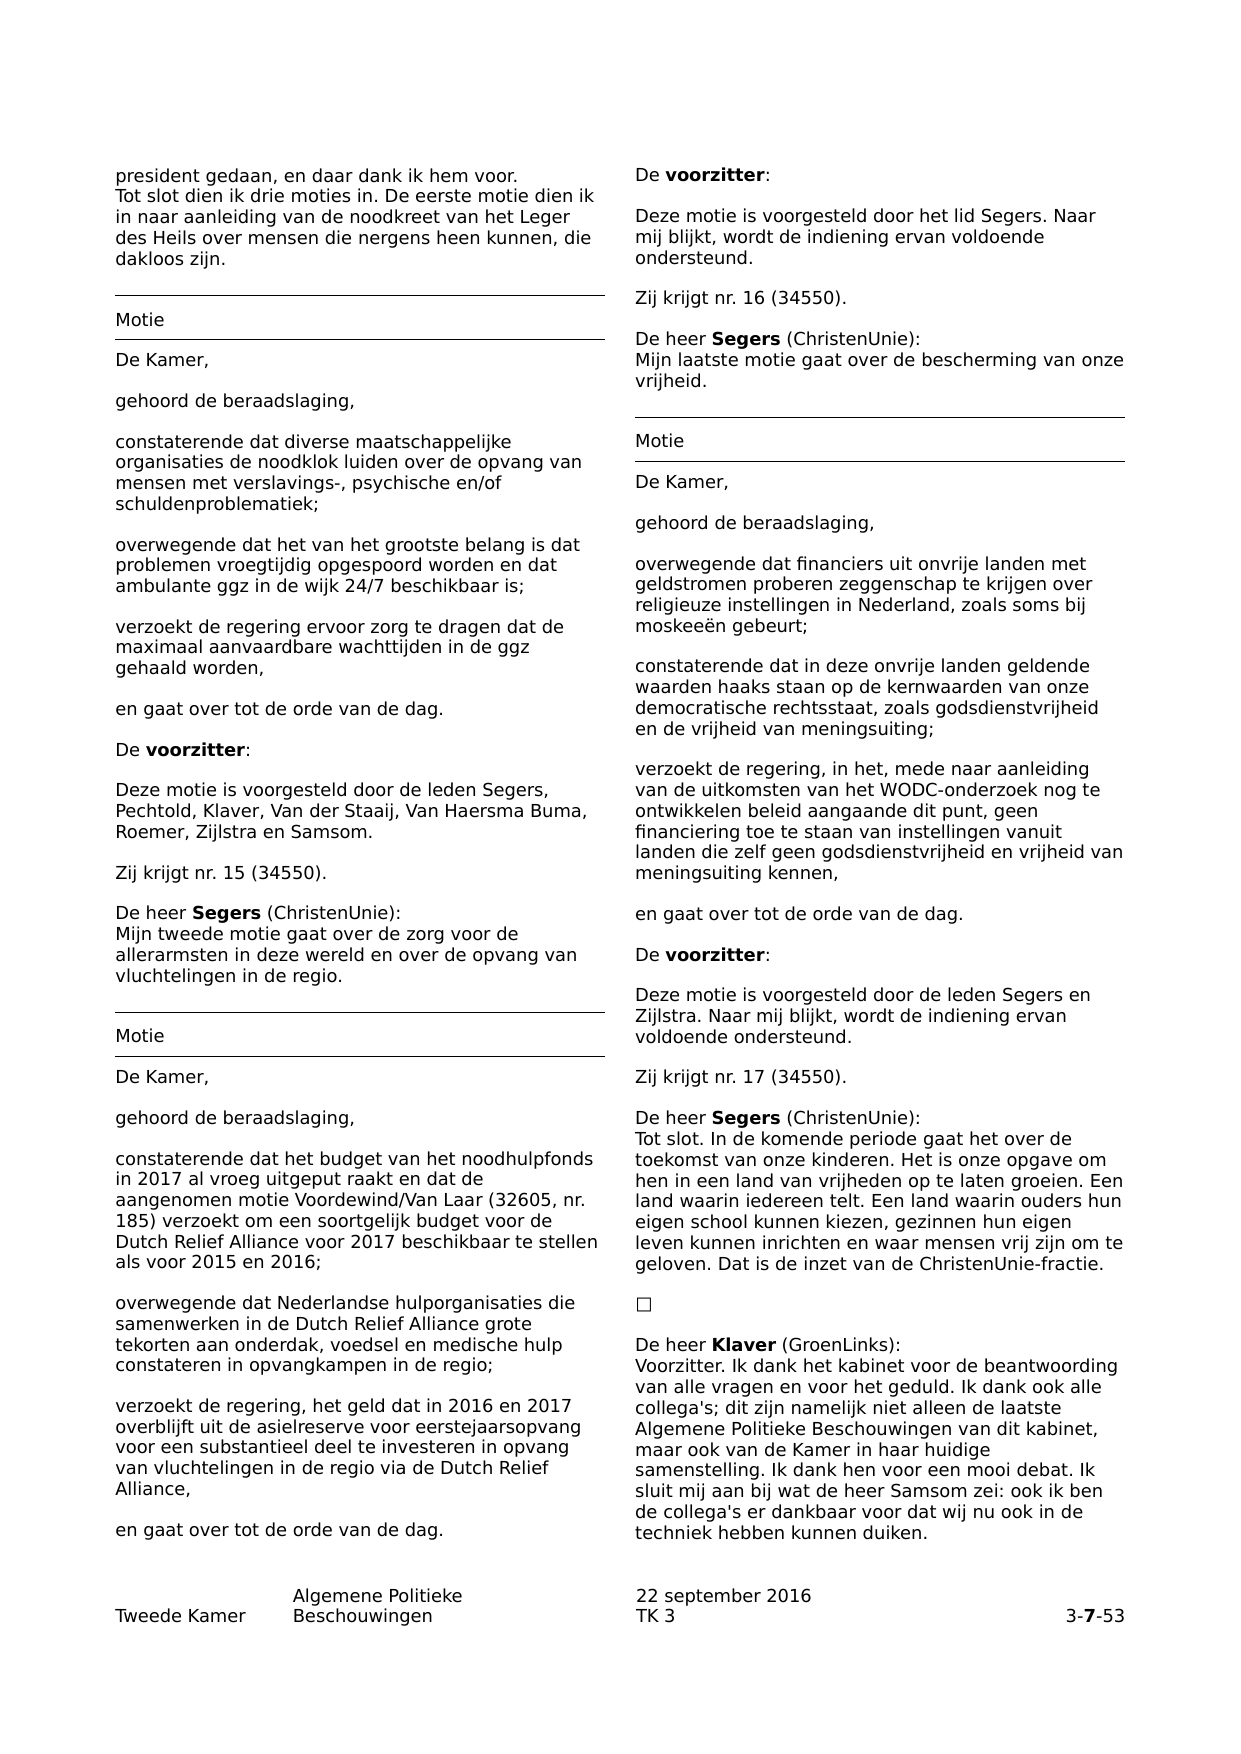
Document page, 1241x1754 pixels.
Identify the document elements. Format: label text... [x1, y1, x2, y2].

text Motie [635, 431, 1125, 452]
text Deze motie is voorgesteld door de leden Segers en Zijlstra. Naar mij blijkt, wordt de indiening ervan voldoende ondersteund. [635, 985, 1125, 1047]
text constaterende dat het budget van het noodhulpfonds in 2017 al vroeg uitgeput raakt en dat de aangenomen motie Voordewind/Van Laar (32605, nr. 185) verzoekt om een soortgelijk budget voor de Dutch Relief Alliance voor 2017 beschikbaar te stellen als voor 2015 en 2016; [115, 1148, 605, 1273]
text De heer Segers (ChristenUnie): [635, 329, 1125, 350]
text De voorzitter: [115, 739, 605, 760]
text en gaat over tot de orde van de dag. [635, 904, 1125, 924]
text verzoekt de regering, in het, mede naar aanleiding van de uitkomsten van het WODC-onderzoek nog te ontwikkelen beleid aangaande dit punt, geen financiering toe te staan van instellingen vanuit landen die zelf geen godsdienstvrijheid en vrijheid van meningsuiting kennen, [635, 759, 1125, 884]
text constaterende dat diverse maatschappelijke organisaties de noodklok luiden over de opvang van mensen met verslavings-, psychische en/of schuldenproblematiek; [115, 432, 605, 514]
text Motie [115, 309, 605, 330]
text De heer Segers (ChristenUnie): [635, 1108, 1125, 1129]
text De heer Segers (ChristenUnie): [115, 903, 605, 924]
text president gedaan, en daar dank ik hem voor. [115, 165, 605, 186]
text gehoord de beraadslaging, [115, 391, 605, 412]
text gehoord de beraadslaging, [115, 1108, 605, 1128]
text en gaat over tot de orde van de dag. [115, 1519, 605, 1540]
text De Kamer, [635, 472, 1125, 493]
text verzoekt de regering, het geld dat in 2016 en 2017 overblijft uit de asielreserve voor eerstejaarsopvang voor een substantieel deel te investeren in opvang van vluchtelingen in de regio via de Dutch Relief Alliance, [115, 1396, 605, 1499]
text Zij krijgt nr. 16 (34550). [635, 288, 1125, 309]
text Mijn laatste motie gaat over de bescherming van onze vrijheid. [635, 350, 1125, 391]
text De heer Klaver (GroenLinks): [635, 1335, 1125, 1356]
text Deze motie is voorgesteld door het lid Segers. Naar mij blijkt, wordt de indiening ervan voldoende ondersteund. [635, 206, 1125, 268]
text constaterende dat in deze onvrije landen geldende waarden haaks staan op de kernwaarden van onze democratische rechtsstaat, zoals godsdienstvrijheid en de vrijheid van meningsuiting; [635, 656, 1125, 739]
text overwegende dat het van het grootste belang is dat problemen vroegtijdig opgespoord worden en dat ambulante ggz in de wijk 24/7 beschikbaar is; [115, 534, 605, 597]
text De Kamer, [115, 350, 605, 371]
text verzoekt de regering ervoor zorg te dragen dat de maximaal aanvaardbare wachttijden in de ggz gehaald worden, [115, 617, 605, 679]
text overwegende dat financiers uit onvrije landen met geldstromen proberen zeggenschap te krijgen over religieuze instellingen in Nederland, zoals soms bij moskeeën gebeurt; [635, 553, 1125, 636]
text De Kamer, [115, 1067, 605, 1088]
text Zij krijgt nr. 17 (34550). [635, 1067, 1125, 1088]
text Zij krijgt nr. 15 (34550). [115, 862, 605, 883]
text en gaat over tot de orde van de dag. [115, 699, 605, 719]
text Motie [115, 1026, 605, 1047]
text gehoord de beraadslaging, [635, 513, 1125, 533]
text Voorzitter. Ik dank het kabinet voor de beantwoording van alle vragen en voor het geduld. Ik dank ook alle collega's; dit zijn namelijk niet alleen de laatste Algemene Politieke Beschouwingen van dit kabinet, maar ook van de Kamer in haar huidige samenstelling. Ik dank hen voor een mooi debat. Ik sluit mij aan bij wat de heer Samsom zei: ook ik ben de collega's er dankbaar voor dat wij nu ook in de techniek hebben kunnen duiken. [635, 1356, 1125, 1543]
text ⬜ [635, 1294, 1125, 1315]
text Tot slot. In de komende periode gaat het over de toekomst van onze kinderen. Het is onze opgave om hen in een land van vrijheden op te laten groeien. Een land waarin iedereen telt. Een land waarin ouders hun eigen school kunnen kiezen, gezinnen hun eigen leven kunnen inrichten en waar mensen vrij zijn om te geloven. Dat is de inzet van de ChristenUnie-fractie. [635, 1129, 1125, 1274]
text Deze motie is voorgesteld door de leden Segers, Pechtold, Klaver, Van der Staaij, Van Haersma Buma, Roemer, Zijlstra en Samsom. [115, 780, 605, 842]
text Tot slot dien ik drie moties in. De eerste motie dien ik in naar aanleiding van de noodkreet van het Leger des Heils over mensen die nergens heen kunnen, die dakloos zijn. [115, 186, 605, 269]
text Mijn tweede motie gaat over de zorg voor de allerarmsten in deze wereld en over de opvang van vluchtelingen in de regio. [115, 924, 605, 986]
text De voorzitter: [635, 165, 1125, 186]
text De voorzitter: [635, 944, 1125, 965]
text overwegende dat Nederlandse hulporganisaties die samenwerken in de Dutch Relief Alliance grote tekorten aan onderdak, voedsel en medische hulp constateren in opvangkampen in de regio; [115, 1293, 605, 1376]
